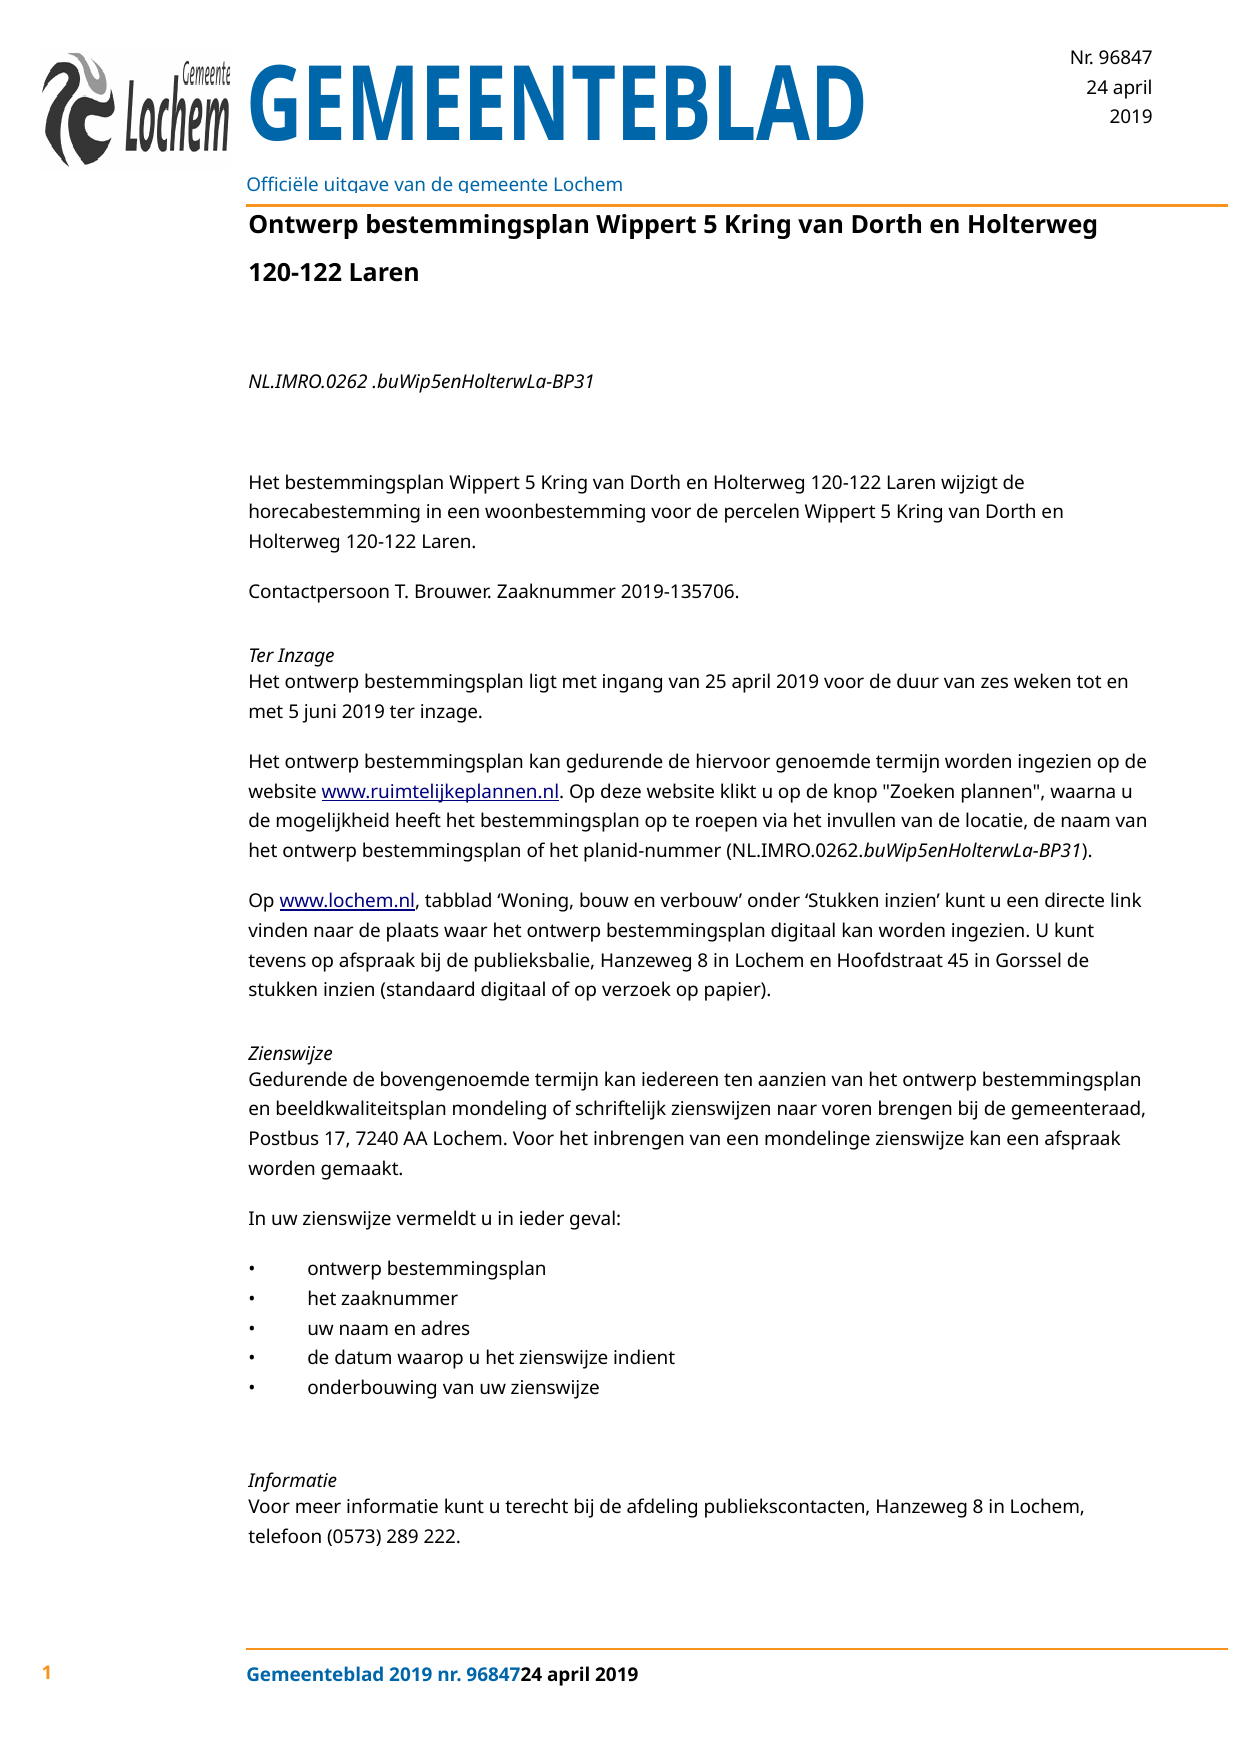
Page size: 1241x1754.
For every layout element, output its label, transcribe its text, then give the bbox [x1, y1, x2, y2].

text Het ontwerp bestemmingsplan ligt met ingang van 25 april 2019 voor de duur van zes weken tot en met 5 juni 2019 ter inzage. [248, 668, 1152, 724]
text Voor meer informatie kunt u terecht bij de afdeling publiekscontacten, Hanzeweg 8 in Lochem, telefoon (0573) 289 222. [248, 1493, 1152, 1548]
list uw naam en adres [248, 1315, 1152, 1341]
list het zaaknummer [248, 1285, 1152, 1311]
text Gedurende de bovengenoemde termijn kan iedereen ten aanzien van het ontwerp bestemmingsplan en beeldkwaliteitsplan mondeling of schriftelijk zienswijzen naar voren brengen bij de gemeenteraad, Postbus 17, 7240 AA Lochem. Voor het inbrengen van een mondelinge zienswijze kan een afspraak worden gemaakt. [248, 1066, 1152, 1181]
list de datum waarop u het zienswijze indient [248, 1344, 1152, 1370]
text NL.IMRO.0262 .buWip5enHolterwLa-BP31 [248, 368, 1152, 394]
text In uw zienswijze vermeldt u in ieder geval: [248, 1205, 1152, 1231]
text Op www.lochem.nl, tabblad ‘Woning, bouw en verbouw’ onder ‘Stukken inzien’ kunt u een directe link vinden naar de plaats waar het ontwerp bestemmingsplan digitaal kan worden ingezien. U kunt tevens op afspraak bij de publieksbalie, Hanzeweg 8 in Lochem en Hoofdstraat 45 in Gorssel de stukken inzien (standaard digitaal of op verzoek op papier). [248, 888, 1152, 1002]
text Ontwerp bestemmingsplan Wippert 5 Kring van Dorth en Holterweg 120-122 Laren [248, 207, 1152, 288]
text Het ontwerp bestemmingsplan kan gedurende de hiervoor genoemde termijn worden ingezien op de website www.ruimtelijkeplannen.nl. Op deze website klikt u op de knop "Zoeken plannen", waarna u de mogelijkheid heeft het bestemmingsplan op te roepen via het invullen van de locatie, de naam van het ontwerp bestemmingsplan of het planid-nummer (NL.IMRO.0262.buWip5enHolterwLa-BP31). [248, 748, 1152, 863]
text Zienswijze [248, 1040, 1152, 1066]
text Contactpersoon T. Brouwer. Zaaknummer 2019-135706. [248, 579, 1152, 604]
picture [41, 47, 231, 172]
text Ter Inzage [248, 643, 1152, 668]
list ontwerp bestemmingsplan [248, 1256, 1152, 1281]
text Informatie [248, 1467, 1152, 1493]
text Het bestemmingsplan Wippert 5 Kring van Dorth en Holterweg 120-122 Laren wijzigt de horecabestemming in een woonbestemming voor de percelen Wippert 5 Kring van Dorth en Holterweg 120-122 Laren. [248, 469, 1152, 554]
list onderbouwing van uw zienswijze [248, 1374, 1152, 1400]
